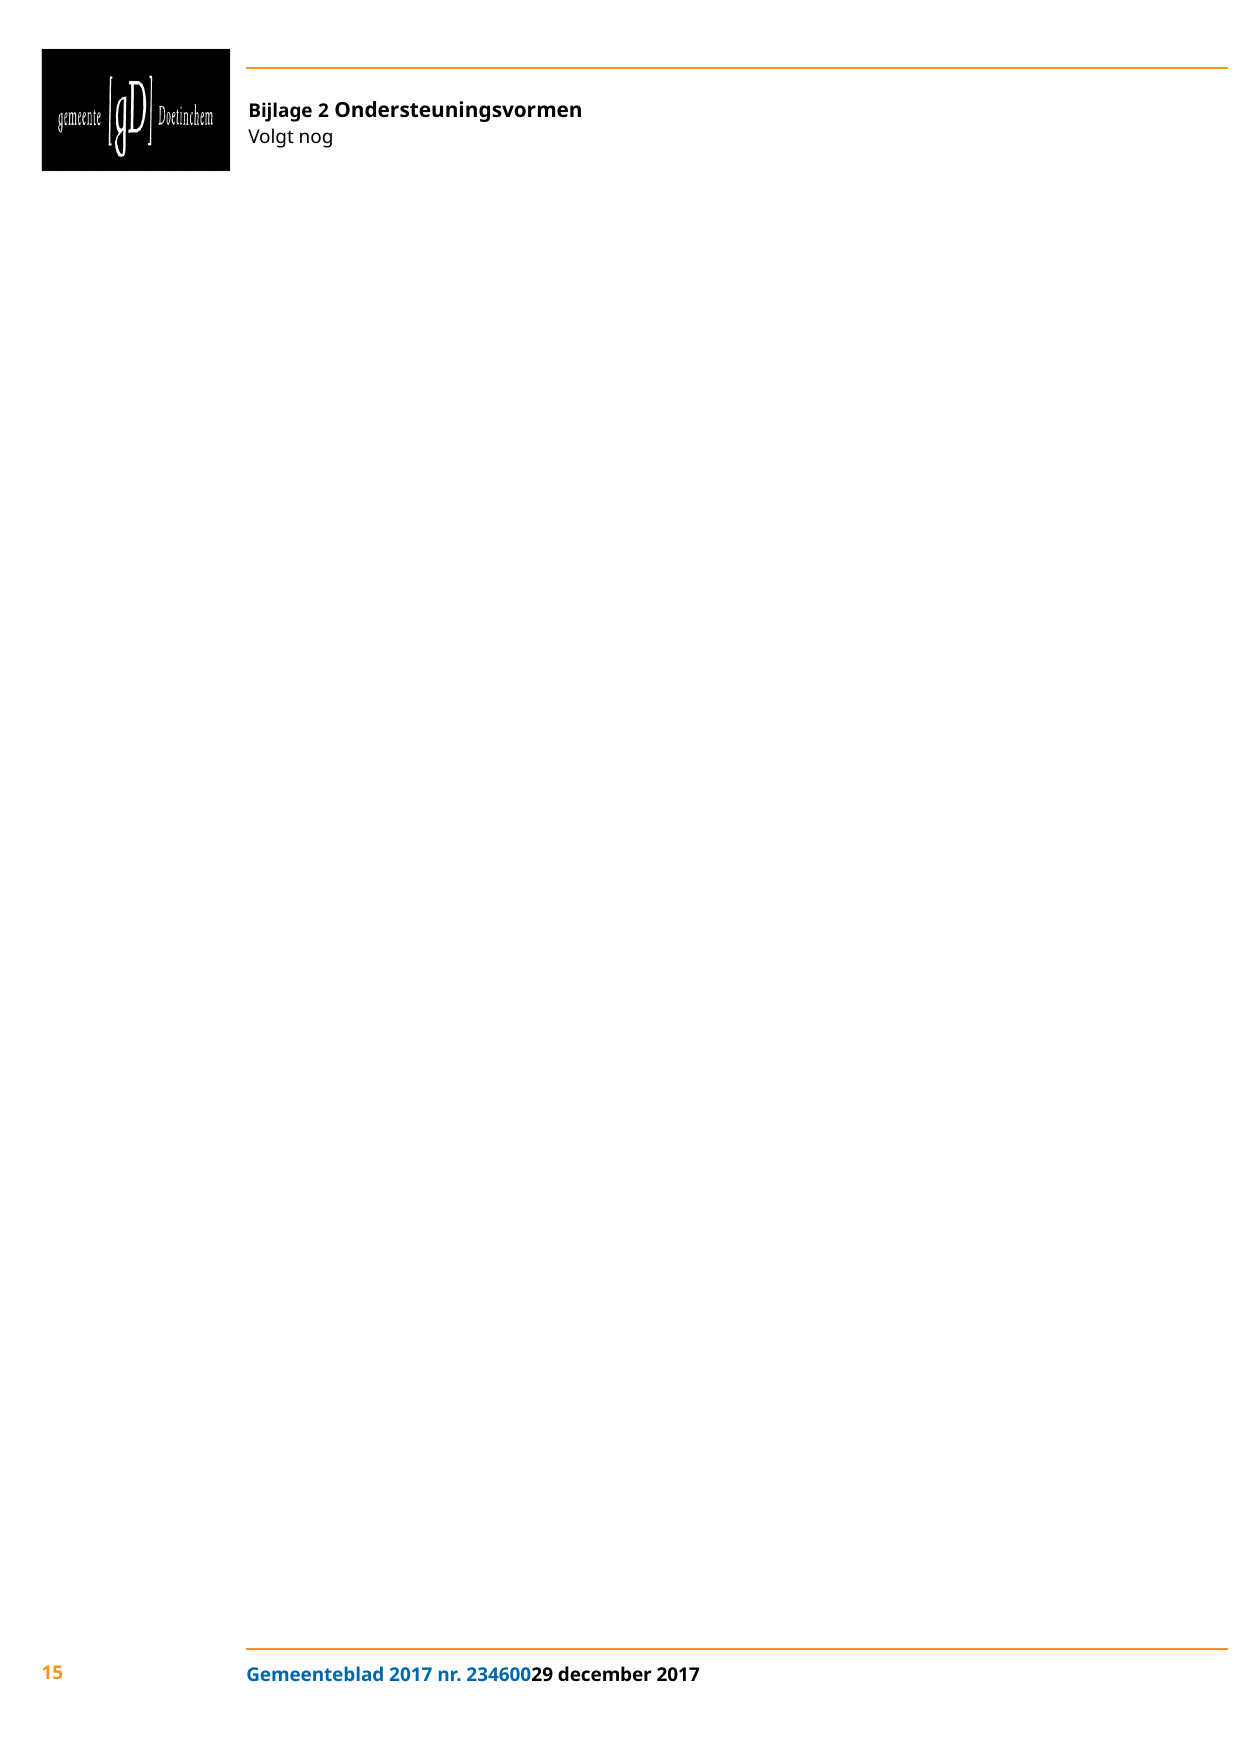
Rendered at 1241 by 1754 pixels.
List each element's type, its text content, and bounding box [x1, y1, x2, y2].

picture [41, 47, 231, 172]
text Bijlage 2 Ondersteuningsvormen [248, 95, 1152, 123]
text Volgt nog [248, 123, 1152, 149]
